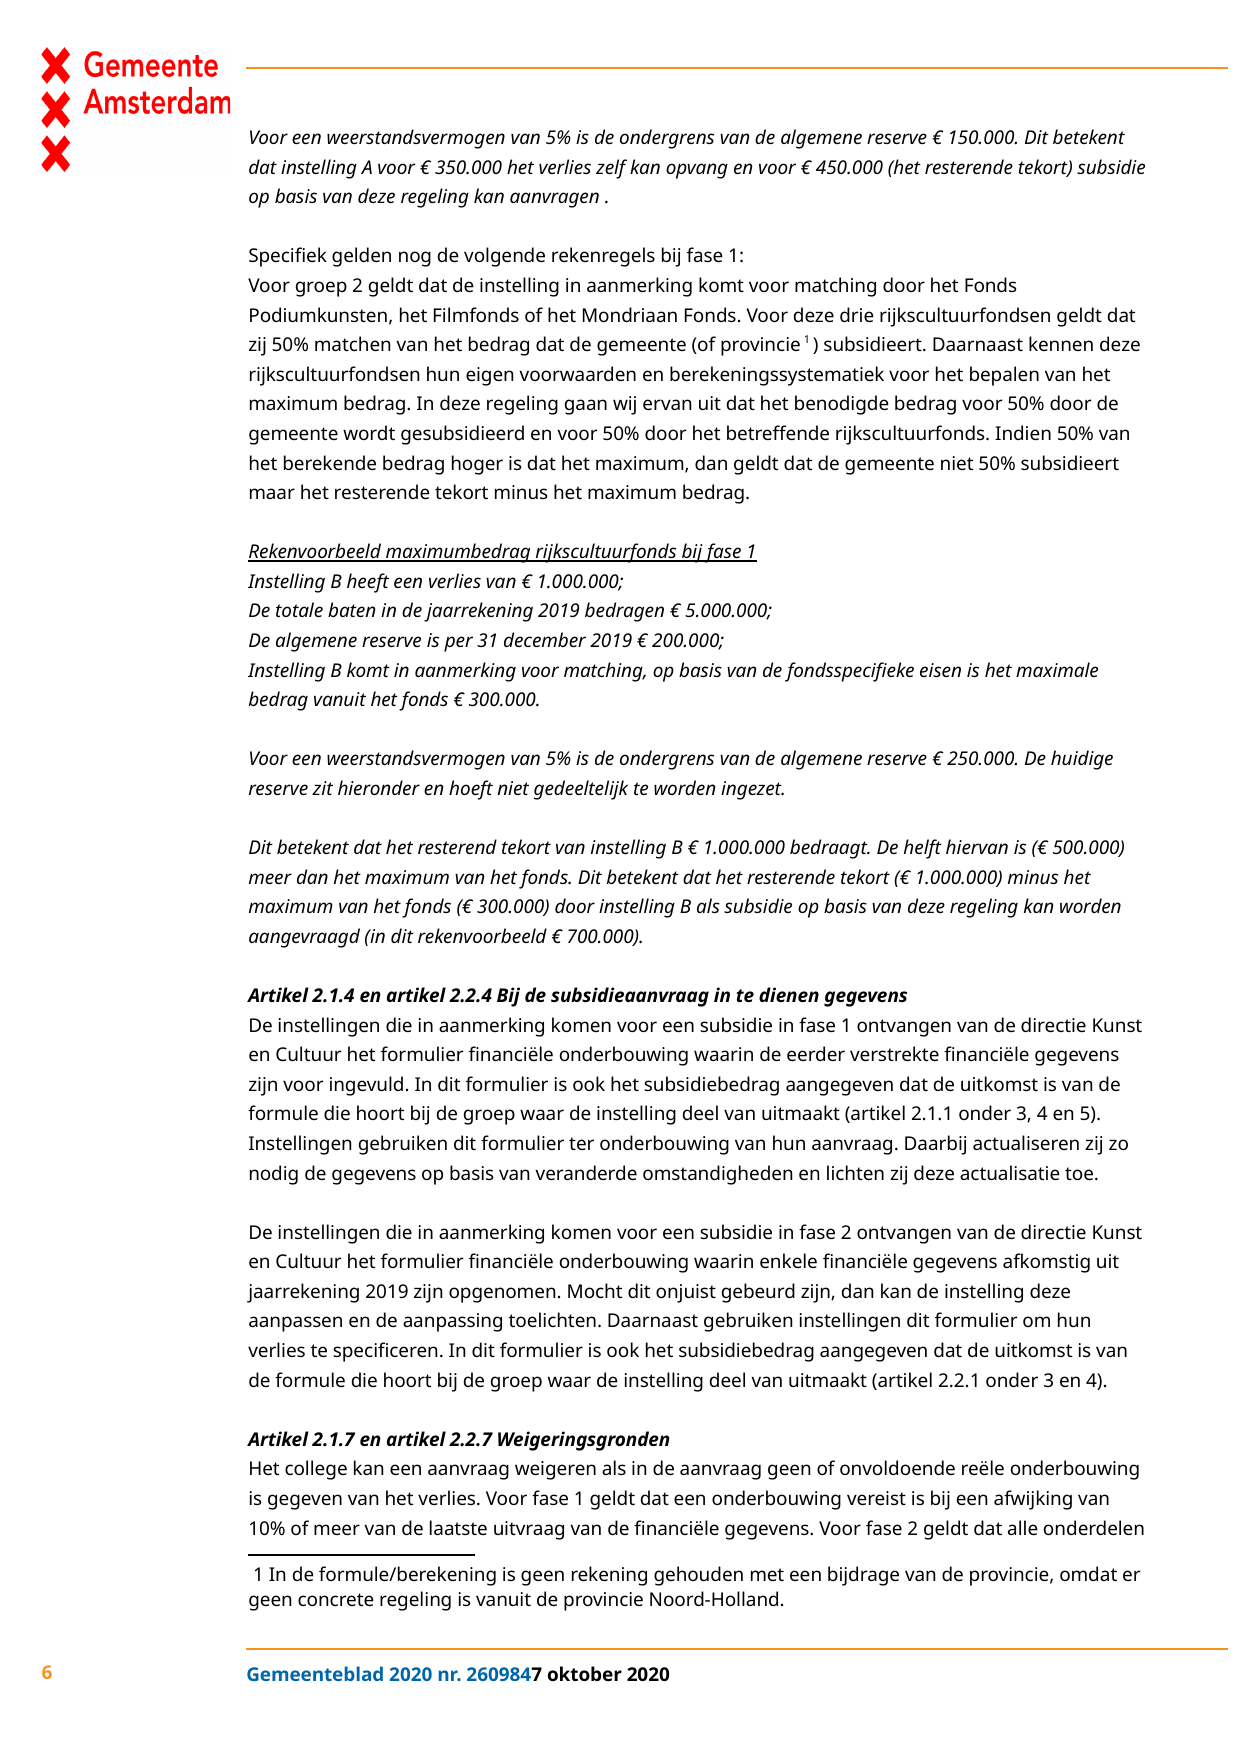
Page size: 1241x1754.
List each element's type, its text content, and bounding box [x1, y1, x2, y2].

text De instellingen die in aanmerking komen voor een subsidie in fase 2 ontvangen van de directie Kunst en Cultuur het formulier financiële onderbouwing waarin enkele financiële gegevens afkomstig uit jaarrekening 2019 zijn opgenomen. Mocht dit onjuist gebeurd zijn, dan kan de instelling deze aanpassen en de aanpassing toelichten. Daarnaast gebruiken instellingen dit formulier om hun verlies te specificeren. In dit formulier is ook het subsidiebedrag aangegeven dat de uitkomst is van de formule die hoort bij de groep waar de instelling deel van uitmaakt (artikel 2.2.1 onder 3 en 4). [248, 1219, 1152, 1393]
text De totale baten in de jaarrekening 2019 bedragen € 5.000.000; [248, 598, 1152, 623]
text Specifiek gelden nog de volgende rekenregels bij fase 1: [248, 243, 1152, 268]
text Voor een weerstandsvermogen van 5% is de ondergrens van de algemene reserve € 250.000. De huidige reserve zit hieronder en hoeft niet gedeeltelijk te worden ingezet. [248, 746, 1152, 801]
text De instellingen die in aanmerking komen voor een subsidie in fase 1 ontvangen van de directie Kunst en Cultuur het formulier financiële onderbouwing waarin de eerder verstrekte financiële gegevens zijn voor ingevuld. In dit formulier is ook het subsidiebedrag aangegeven dat de uitkomst is van de formule die hoort bij de groep waar de instelling deel van uitmaakt (artikel 2.1.1 onder 3, 4 en 5). Instellingen gebruiken dit formulier ter onderbouwing van hun aanvraag. Daarbij actualiseren zij zo nodig de gegevens op basis van veranderde omstandigheden en lichten zij deze actualisatie toe. [248, 1012, 1152, 1186]
text Instelling B heeft een verlies van € 1.000.000; [248, 568, 1152, 594]
text In de formule/berekening is geen rekening gehouden met een bijdrage van de provincie, omdat er geen concrete regeling is vanuit de provincie Noord-Holland. [248, 1561, 1152, 1612]
text De algemene reserve is per 31 december 2019 € 200.000; [248, 627, 1152, 653]
text Dit betekent dat het resterend tekort van instelling B € 1.000.000 bedraagt. De helft hiervan is (€ 500.000) meer dan het maximum van het fonds. Dit betekent dat het resterende tekort (€ 1.000.000) minus het maximum van het fonds (€ 300.000) door instelling B als subsidie op basis van deze regeling kan worden aangevraagd (in dit rekenvoorbeeld € 700.000). [248, 834, 1152, 949]
text Artikel 2.1.7 en artikel 2.2.7 Weigeringsgronden [248, 1426, 1152, 1452]
text Rekenvoorbeeld maximumbedrag rijkscultuurfonds bij fase 1 [248, 538, 1152, 564]
text Artikel 2.1.4 en artikel 2.2.4 Bij de subsidieaanvraag in te dienen gegevens [248, 982, 1152, 1008]
text Voor groep 2 geldt dat de instelling in aanmerking komt voor matching door het Fonds Podiumkunsten, het Filmfonds of het Mondriaan Fonds. Voor deze drie rijkscultuurfondsen geldt dat zij 50% matchen van het bedrag dat de gemeente (of provincie) subsidieert. Daarnaast kennen deze rijkscultuurfondsen hun eigen voorwaarden en berekeningssystematiek voor het bepalen van het maximum bedrag. In deze regeling gaan wij ervan uit dat het benodigde bedrag voor 50% door de gemeente wordt gesubsidieerd en voor 50% door het betreffende rijkscultuurfonds. Indien 50% van het berekende bedrag hoger is dat het maximum, dan geldt dat de gemeente niet 50% subsidieert maar het resterende tekort minus het maximum bedrag. [248, 272, 1152, 505]
text Instelling B komt in aanmerking voor matching, op basis van de fondsspecifieke eisen is het maximale bedrag vanuit het fonds € 300.000. [248, 657, 1152, 712]
picture [41, 47, 231, 172]
text Voor een weerstandsvermogen van 5% is de ondergrens van de algemene reserve € 150.000. Dit betekent dat instelling A voor € 350.000 het verlies zelf kan opvang en voor € 450.000 (het resterende tekort) subsidie op basis van deze regeling kan aanvragen . [248, 124, 1152, 209]
text Het college kan een aanvraag weigeren als in de aanvraag geen of onvoldoende reële onderbouwing is gegeven van het verlies. Voor fase 1 geldt dat een onderbouwing vereist is bij een afwijking van 10% of meer van de laatste uitvraag van de financiële gegevens. Voor fase 2 geldt dat alle onderdelen [248, 1456, 1152, 1541]
